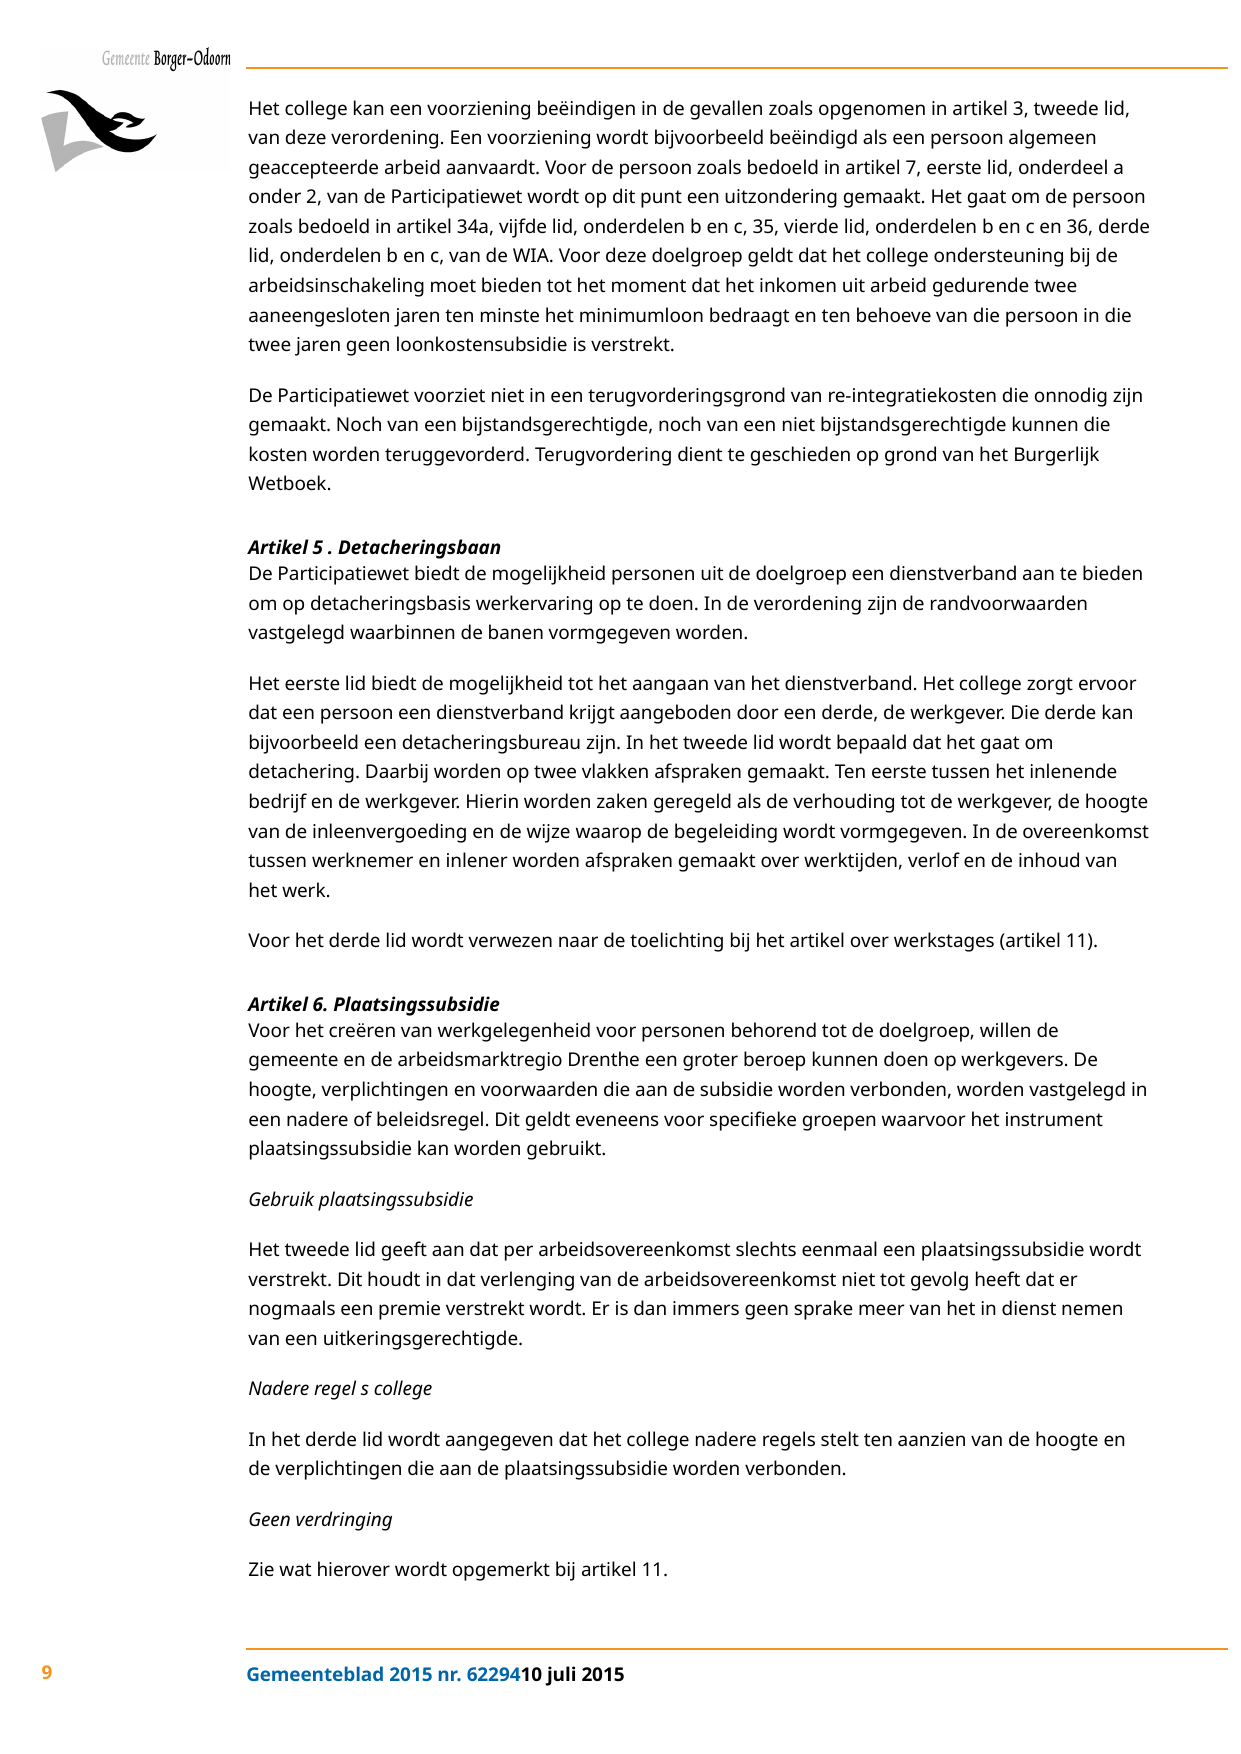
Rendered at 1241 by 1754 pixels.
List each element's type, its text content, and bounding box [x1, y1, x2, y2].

text De Participatiewet biedt de mogelijkheid personen uit de doelgroep een dienstverband aan te bieden om op detacheringsbasis werkervaring op te doen. In de verordening zijn de randvoorwaarden vastgelegd waarbinnen de banen vormgegeven worden. [248, 560, 1152, 645]
text Het tweede lid geeft aan dat per arbeidsovereenkomst slechts eenmaal een plaatsingssubsidie wordt verstrekt. Dit houdt in dat verlenging van de arbeidsovereenkomst niet tot gevolg heeft dat er nogmaals een premie verstrekt wordt. Er is dan immers geen sprake meer van het in dienst nemen van een uitkeringsgerechtigde. [248, 1236, 1152, 1351]
text De Participatiewet voorziet niet in een terugvorderingsgrond van re-integratiekosten die onnodig zijn gemaakt. Noch van een bijstandsgerechtigde, noch van een niet bijstandsgerechtigde kunnen die kosten worden teruggevorderd. Terugvordering dient te geschieden op grond van het Burgerlijk Wetboek. [248, 382, 1152, 496]
text Artikel 6. Plaatsingssubsidie [248, 991, 1152, 1017]
text Voor het derde lid wordt verwezen naar de toelichting bij het artikel over werkstages (artikel 11). [248, 927, 1152, 953]
text Zie wat hierover wordt opgemerkt bij artikel 11. [248, 1556, 1152, 1582]
text In het derde lid wordt aangegeven dat het college nadere regels stelt ten aanzien van de hoogte en de verplichtingen die aan de plaatsingssubsidie worden verbonden. [248, 1426, 1152, 1481]
text Het eerste lid biedt de mogelijkheid tot het aangaan van het dienstverband. Het college zorgt ervoor dat een persoon een dienstverband krijgt aangeboden door een derde, de werkgever. Die derde kan bijvoorbeeld een detacheringsbureau zijn. In het tweede lid wordt bepaald dat het gaat om detachering. Daarbij worden op twee vlakken afspraken gemaakt. Ten eerste tussen het inlenende bedrijf en de werkgever. Hierin worden zaken geregeld als de verhouding tot de werkgever, de hoogte van de inleenvergoeding en de wijze waarop de begeleiding wordt vormgegeven. In de overeenkomst tussen werknemer en inlener worden afspraken gemaakt over werktijden, verlof en de inhoud van het werk. [248, 670, 1152, 903]
text Geen verdringing [248, 1506, 1152, 1532]
text Het college kan een voorziening beëindigen in de gevallen zoals opgenomen in artikel 3, tweede lid, van deze verordening. Een voorziening wordt bijvoorbeeld beëindigd als een persoon algemeen geaccepteerde arbeid aanvaardt. Voor de persoon zoals bedoeld in artikel 7, eerste lid, onderdeel a onder 2, van de Participatiewet wordt op dit punt een uitzondering gemaakt. Het gaat om de persoon zoals bedoeld in artikel 34a, vijfde lid, onderdelen b en c, 35, vierde lid, onderdelen b en c en 36, derde lid, onderdelen b en c, van de WIA. Voor deze doelgroep geldt dat het college ondersteuning bij de arbeidsinschakeling moet bieden tot het moment dat het inkomen uit arbeid gedurende twee aaneengesloten jaren ten minste het minimumloon bedraagt en ten behoeve van die persoon in die twee jaren geen loonkostensubsidie is verstrekt. [248, 95, 1152, 357]
picture [41, 47, 231, 172]
text Gebruik plaatsingssubsidie [248, 1186, 1152, 1212]
text Nadere regel s college [248, 1375, 1152, 1401]
text Artikel 5 . Detacheringsbaan [248, 534, 1152, 560]
text Voor het creëren van werkgelegenheid voor personen behorend tot de doelgroep, willen de gemeente en de arbeidsmarktregio Drenthe een groter beroep kunnen doen op werkgevers. De hoogte, verplichtingen en voorwaarden die aan de subsidie worden verbonden, worden vastgelegd in een nadere of beleidsregel. Dit geldt eveneens voor specifieke groepen waarvoor het instrument plaatsingssubsidie kan worden gebruikt. [248, 1017, 1152, 1161]
